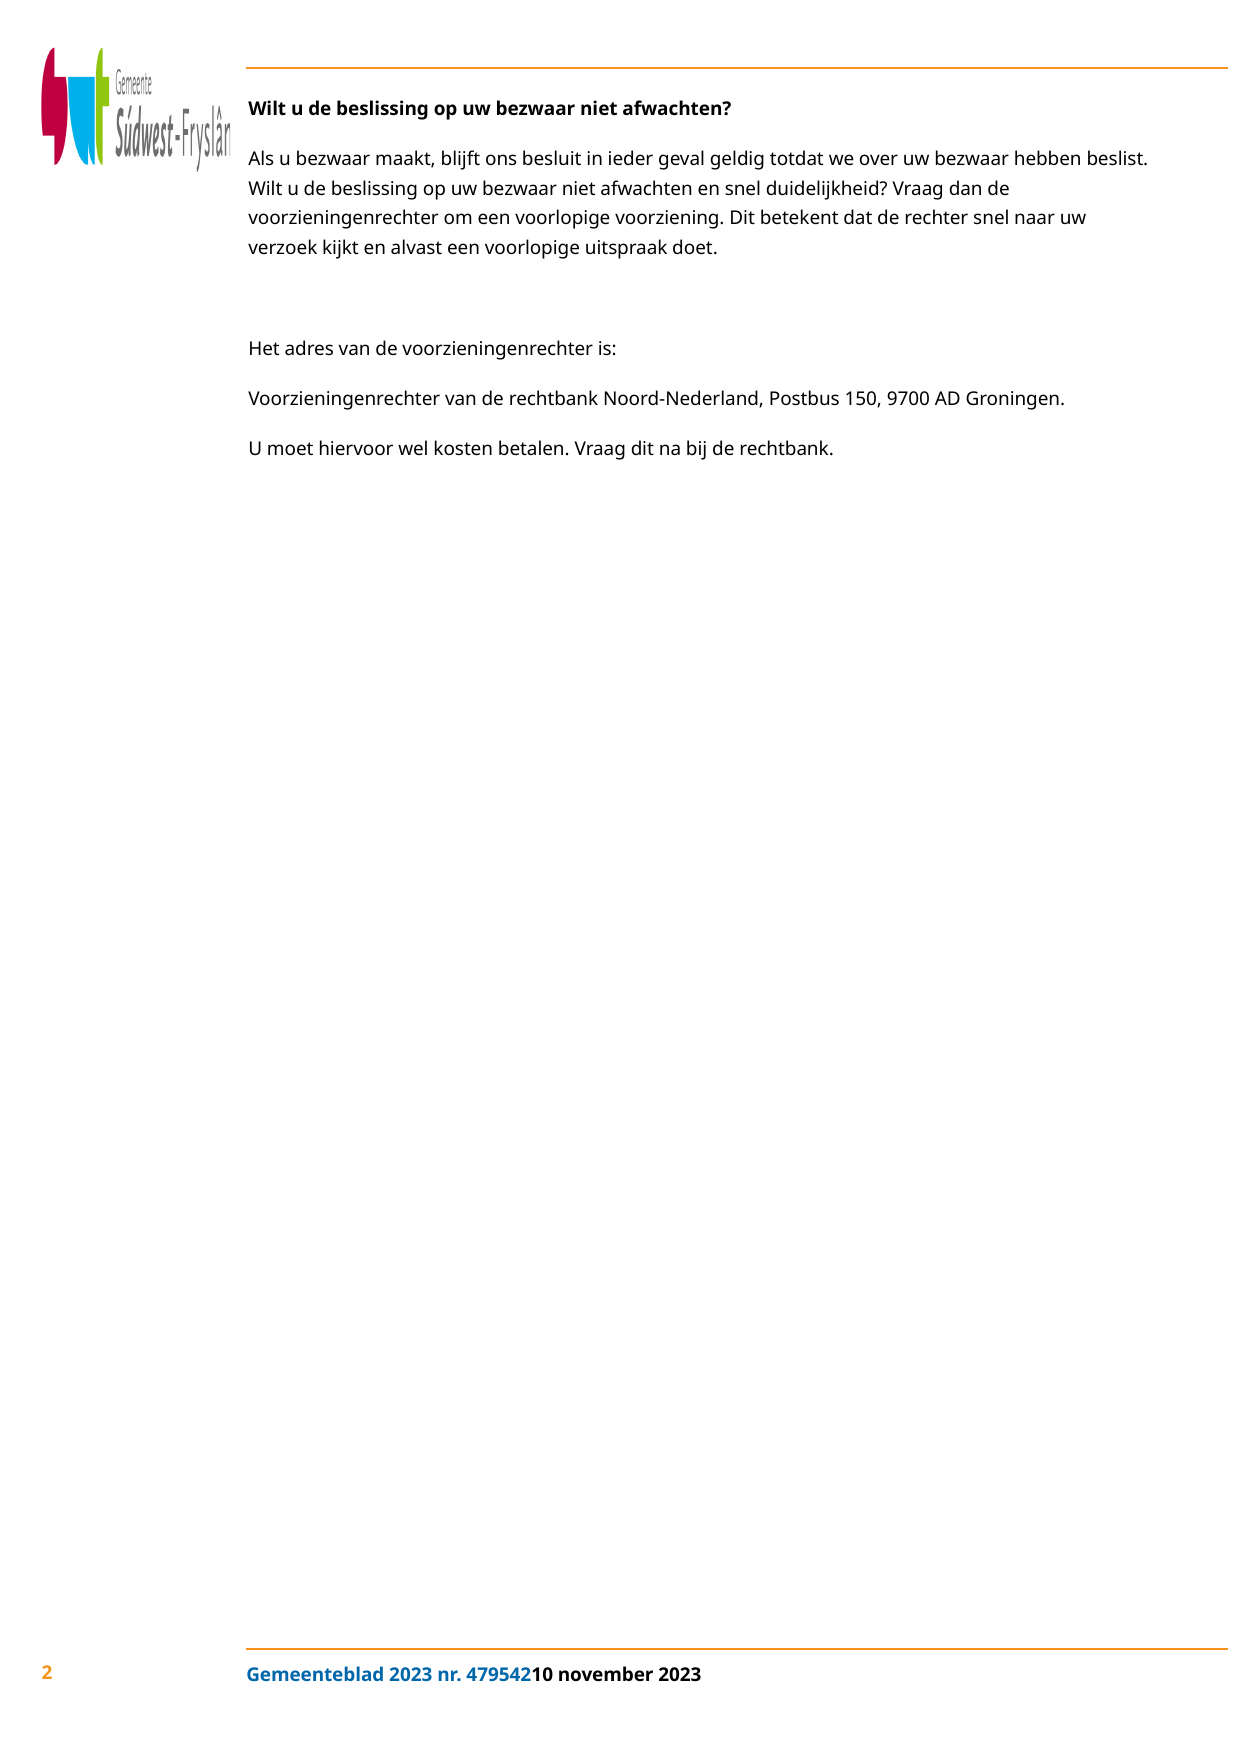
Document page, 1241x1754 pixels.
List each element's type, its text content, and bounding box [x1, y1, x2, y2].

text U moet hiervoor wel kosten betalen. Vraag dit na bij de rechtbank. [248, 436, 1152, 461]
picture [41, 47, 231, 172]
text Wilt u de beslissing op uw bezwaar niet afwachten? [248, 95, 1152, 121]
text Het adres van de voorzieningenrechter is: [248, 335, 1152, 361]
text Voorzieningenrechter van de rechtbank Noord-Nederland, Postbus 150, 9700 AD Groningen. [248, 385, 1152, 411]
text Als u bezwaar maakt, blijft ons besluit in ieder geval geldig totdat we over uw bezwaar hebben beslist. Wilt u de beslissing op uw bezwaar niet afwachten en snel duidelijkheid? Vraag dan de voorzieningenrechter om een voorlopige voorziening. Dit betekent dat de rechter snel naar uw verzoek kijkt en alvast een voorlopige uitspraak doet. [248, 145, 1152, 260]
